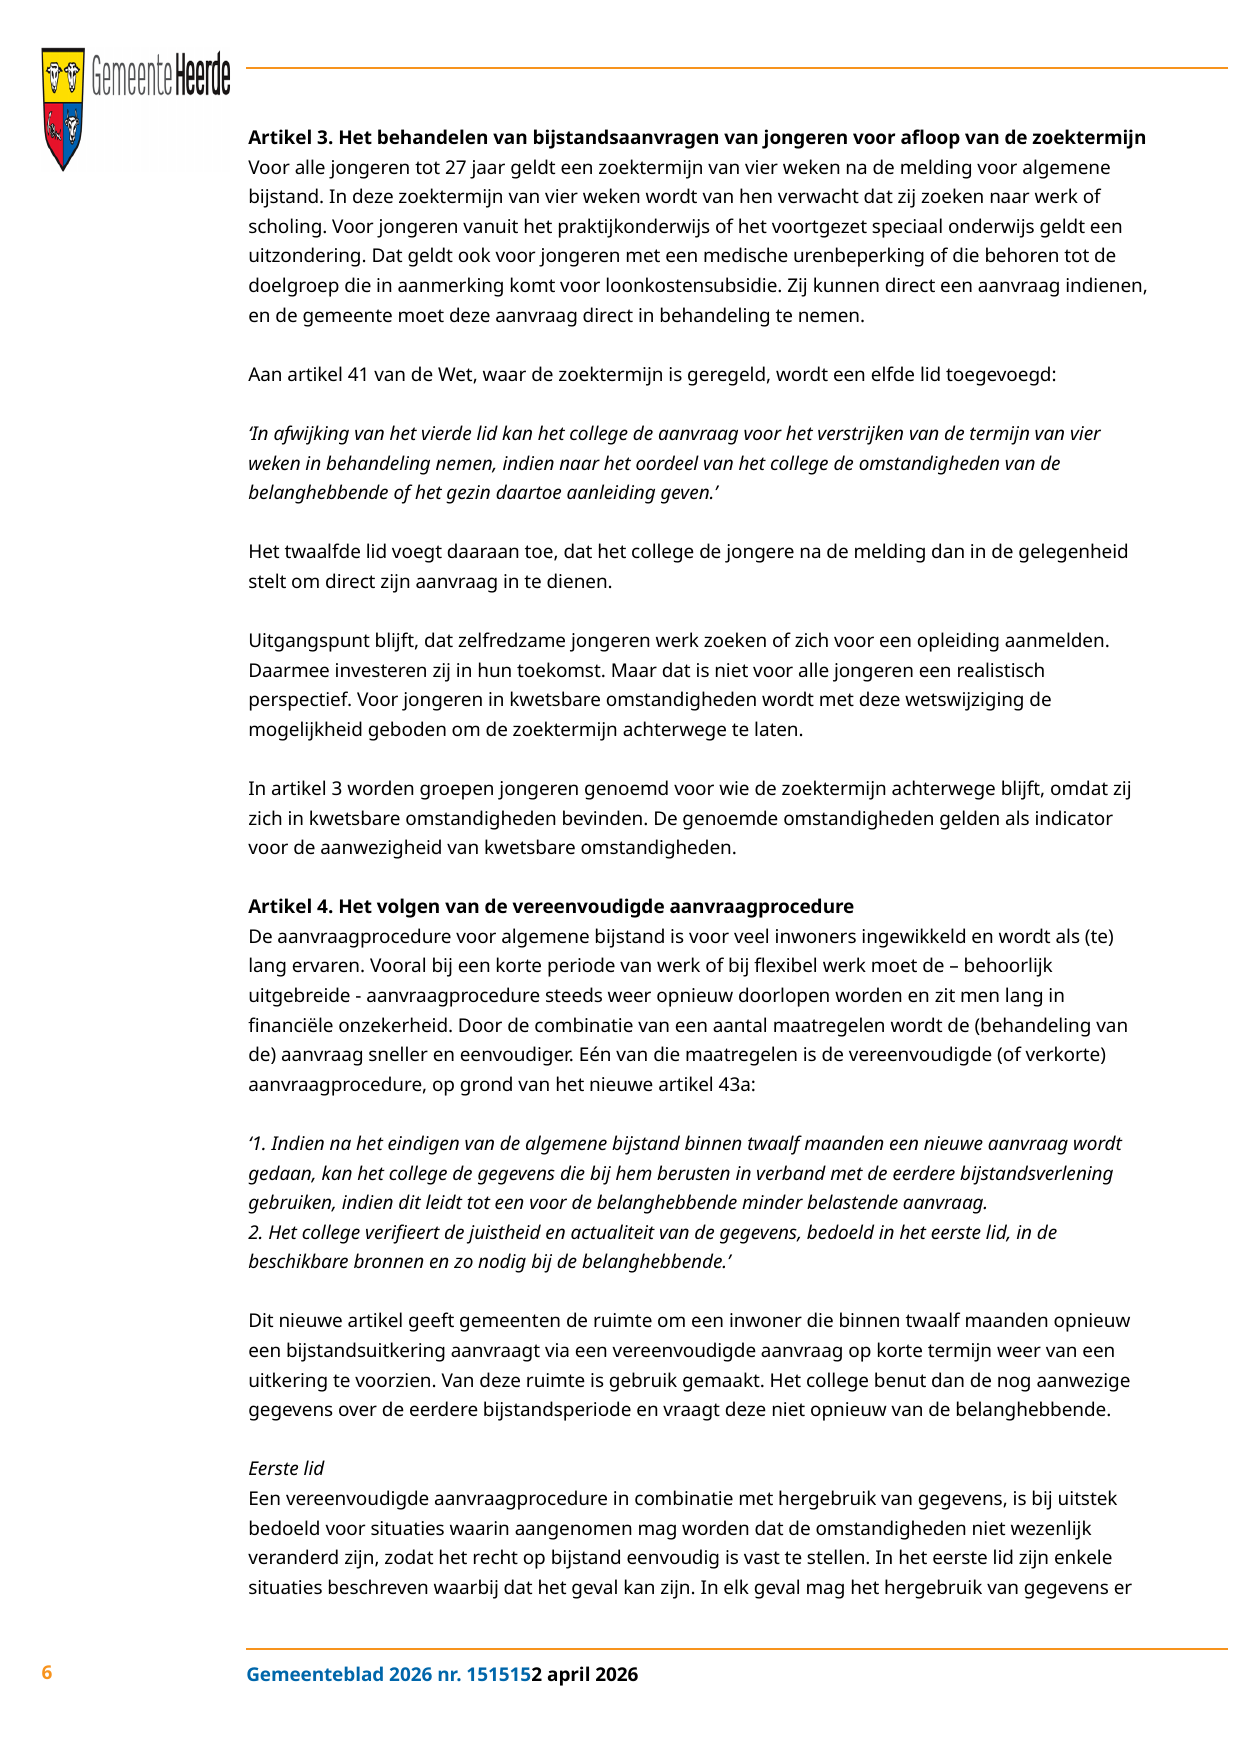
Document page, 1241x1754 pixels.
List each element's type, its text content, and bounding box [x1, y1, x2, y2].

text Het twaalfde lid voegt daaraan toe, dat het college de jongere na de melding dan in de gelegenheid stelt om direct zijn aanvraag in te dienen. [248, 538, 1152, 594]
text Dit nieuwe artikel geeft gemeenten de ruimte om een inwoner die binnen twaalf maanden opnieuw een bijstandsuitkering aanvraagt via een vereenvoudigde aanvraag op korte termijn weer van een uitkering te voorzien. Van deze ruimte is gebruik gemaakt. Het college benut dan de nog aanwezige gegevens over de eerdere bijstandsperiode en vraagt deze niet opnieuw van de belanghebbende. [248, 1308, 1152, 1422]
text Uitgangspunt blijft, dat zelfredzame jongeren werk zoeken of zich voor een opleiding aanmelden. Daarmee investeren zij in hun toekomst. Maar dat is niet voor alle jongeren een realistisch perspectief. Voor jongeren in kwetsbare omstandigheden wordt met deze wetswijziging de mogelijkheid geboden om de zoektermijn achterwege te laten. [248, 627, 1152, 742]
text Aan artikel 41 van de Wet, waar de zoektermijn is geregeld, wordt een elfde lid toegevoegd: [248, 361, 1152, 387]
text Eerste lid [248, 1456, 1152, 1481]
text In artikel 3 worden groepen jongeren genoemd voor wie de zoektermijn achterwege blijft, omdat zij zich in kwetsbare omstandigheden bevinden. De genoemde omstandigheden gelden als indicator voor de aanwezigheid van kwetsbare omstandigheden. [248, 775, 1152, 860]
text Artikel 3. Het behandelen van bijstandsaanvragen van jongeren voor afloop van de zoektermijn [248, 124, 1152, 150]
text Artikel 4. Het volgen van de vereenvoudigde aanvraagprocedure [248, 893, 1152, 919]
text ‘In afwijking van het vierde lid kan het college de aanvraag voor het verstrijken van de termijn van vier weken in behandeling nemen, indien naar het oordeel van het college de omstandigheden van de belanghebbende of het gezin daartoe aanleiding geven.’ [248, 420, 1152, 505]
text ‘1. Indien na het eindigen van de algemene bijstand binnen twaalf maanden een nieuwe aanvraag wordt gedaan, kan het college de gegevens die bij hem berusten in verband met de eerdere bijstandsverlening gebruiken, indien dit leidt tot een voor de belanghebbende minder belastende aanvraag. [248, 1130, 1152, 1215]
text 2. Het college verifieert de juistheid en actualiteit van de gegevens, bedoeld in het eerste lid, in de beschikbare bronnen en zo nodig bij de belanghebbende.’ [248, 1219, 1152, 1274]
text De aanvraagprocedure voor algemene bijstand is voor veel inwoners ingewikkeld en wordt als (te) lang ervaren. Vooral bij een korte periode van werk of bij flexibel werk moet de – behoorlijk uitgebreide - aanvraagprocedure steeds weer opnieuw doorlopen worden en zit men lang in financiële onzekerheid. Door de combinatie van een aantal maatregelen wordt de (behandeling van de) aanvraag sneller en eenvoudiger. Eén van die maatregelen is de vereenvoudigde (of verkorte) aanvraagprocedure, op grond van het nieuwe artikel 43a: [248, 923, 1152, 1097]
text Voor alle jongeren tot 27 jaar geldt een zoektermijn van vier weken na de melding voor algemene bijstand. In deze zoektermijn van vier weken wordt van hen verwacht dat zij zoeken naar werk of scholing. Voor jongeren vanuit het praktijkonderwijs of het voortgezet speciaal onderwijs geldt een uitzondering. Dat geldt ook voor jongeren met een medische urenbeperking of die behoren tot de doelgroep die in aanmerking komt voor loonkostensubsidie. Zij kunnen direct een aanvraag indienen, en de gemeente moet deze aanvraag direct in behandeling te nemen. [248, 154, 1152, 328]
picture [41, 47, 231, 172]
text Een vereenvoudigde aanvraagprocedure in combinatie met hergebruik van gegevens, is bij uitstek bedoeld voor situaties waarin aangenomen mag worden dat de omstandigheden niet wezenlijk veranderd zijn, zodat het recht op bijstand eenvoudig is vast te stellen. In het eerste lid zijn enkele situaties beschreven waarbij dat het geval kan zijn. In elk geval mag het hergebruik van gegevens er [248, 1485, 1152, 1600]
